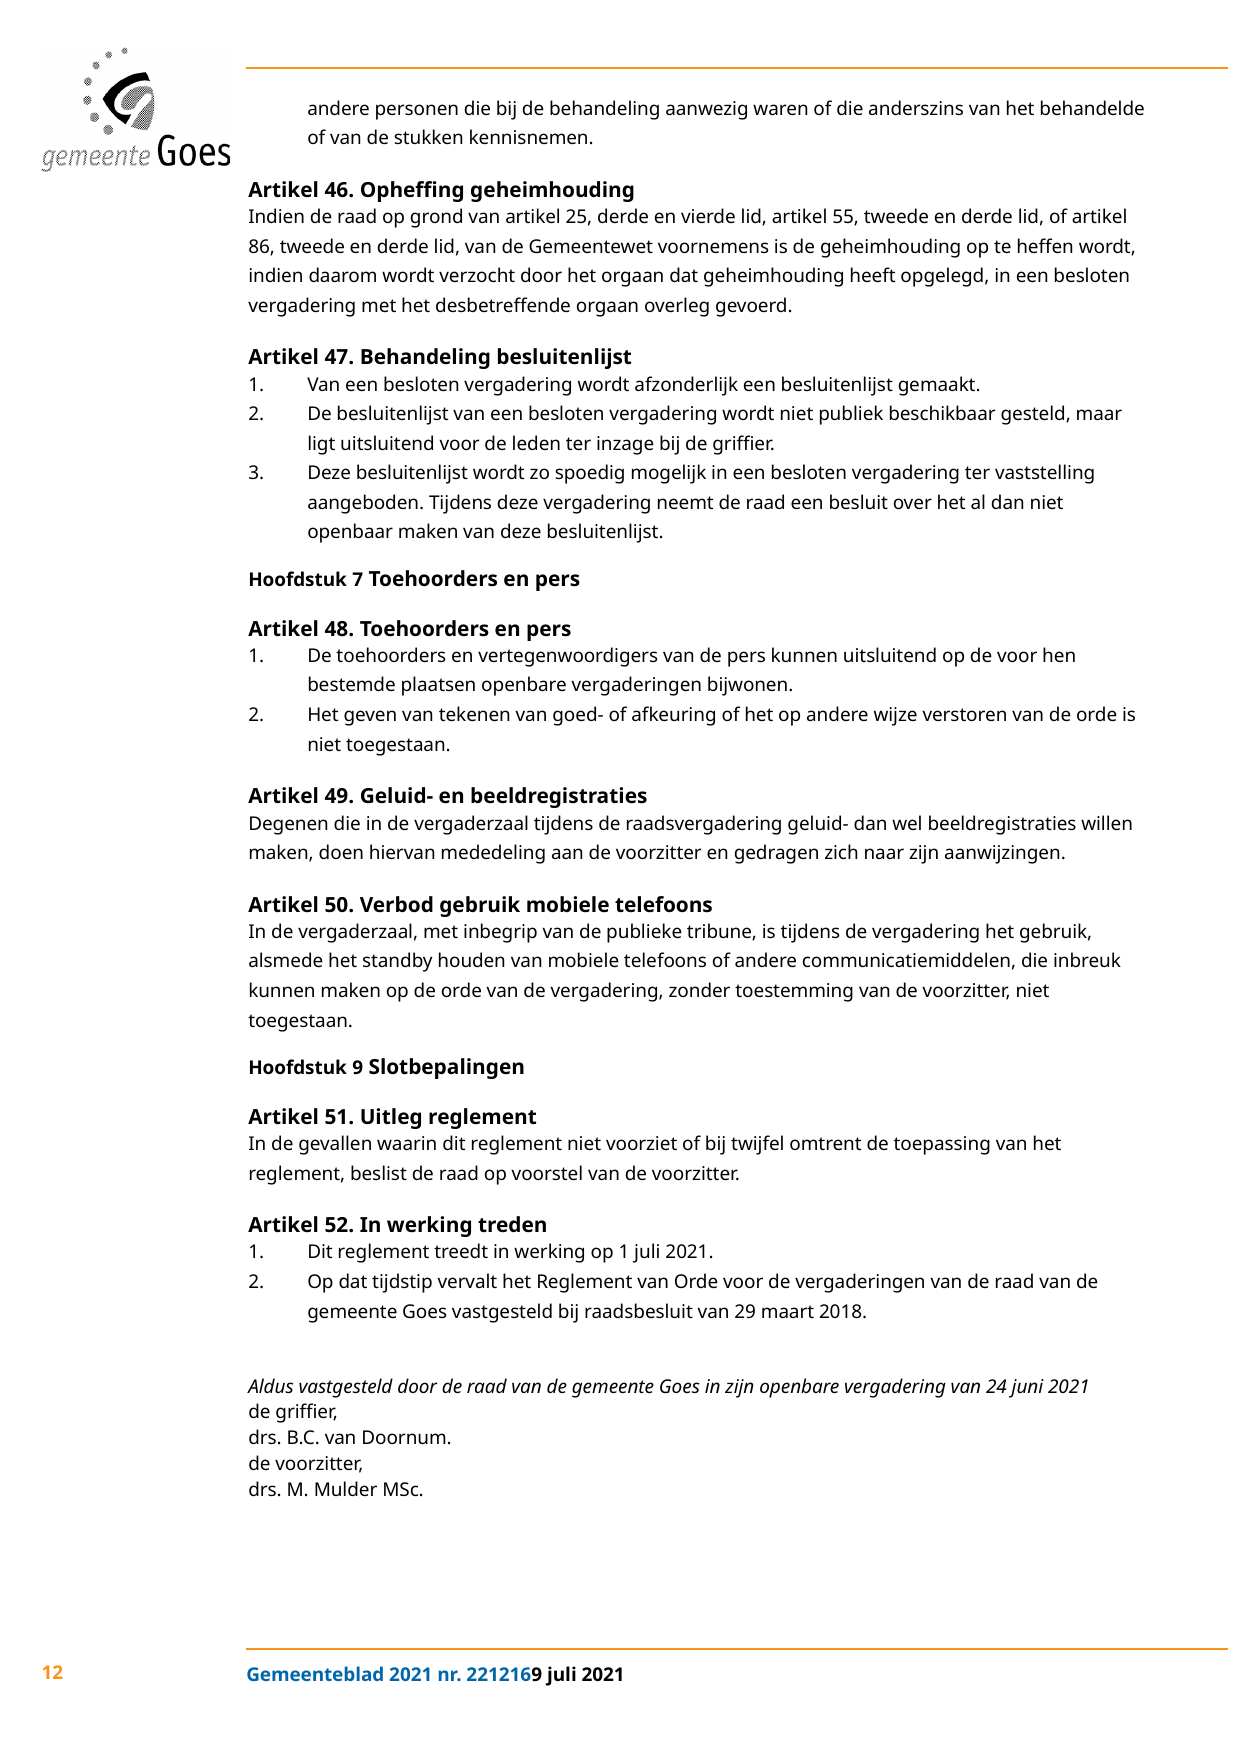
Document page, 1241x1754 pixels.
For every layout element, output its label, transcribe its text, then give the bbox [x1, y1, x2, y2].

list De besluitenlijst van een besloten vergadering wordt niet publiek beschikbaar gesteld, maar ligt uitsluitend voor de leden ter inzage bij de griffier. [248, 400, 1152, 456]
text In de vergaderzaal, met inbegrip van de publieke tribune, is tijdens de vergadering het gebruik, alsmede het standby houden van mobiele telefoons of andere communicatiemiddelen, die inbreuk kunnen maken op de orde van de vergadering, zonder toestemming van de voorzitter, niet toegestaan. [248, 918, 1152, 1033]
text drs. M. Mulder MSc. [248, 1476, 1152, 1502]
text Artikel 47. Behandeling besluitenlijst [248, 342, 1152, 371]
text Artikel 48. Toehoorders en pers [248, 614, 1152, 642]
text de voorzitter, [248, 1450, 1152, 1476]
picture [41, 47, 231, 172]
text de griffier, [248, 1399, 1152, 1424]
text Artikel 50. Verbod gebruik mobiele telefoons [248, 890, 1152, 918]
list Deze besluitenlijst wordt zo spoedig mogelijk in een besloten vergadering ter vaststelling aangeboden. Tijdens deze vergadering neemt de raad een besluit over het al dan niet openbaar maken van deze besluitenlijst. [248, 459, 1152, 544]
text Artikel 51. Uitleg reglement [248, 1102, 1152, 1130]
list Van een besloten vergadering wordt afzonderlijk een besluitenlijst gemaakt. [248, 371, 1152, 397]
text In de gevallen waarin dit reglement niet voorziet of bij twijfel omtrent de toepassing van het reglement, beslist de raad op voorstel van de voorzitter. [248, 1130, 1152, 1186]
text drs. B.C. van Doornum. [248, 1424, 1152, 1450]
text Artikel 49. Geluid- en beeldregistraties [248, 781, 1152, 810]
text Artikel 52. In werking treden [248, 1210, 1152, 1239]
list Het geven van tekenen van goed- of afkeuring of het op andere wijze verstoren van de orde is niet toegestaan. [248, 701, 1152, 757]
text Hoofdstuk 7 Toehoorders en pers [248, 564, 1152, 593]
list andere personen die bij de behandeling aanwezig waren of die anderszins van het behandelde of van de stukken kennisnemen. [248, 95, 1152, 150]
list De toehoorders en vertegenwoordigers van de pers kunnen uitsluitend op de voor hen bestemde plaatsen openbare vergaderingen bijwonen. [248, 642, 1152, 697]
text Hoofdstuk 9 Slotbepalingen [248, 1052, 1152, 1081]
text Artikel 46. Opheffing geheimhouding [248, 175, 1152, 203]
list Op dat tijdstip vervalt het Reglement van Orde voor de vergaderingen van de raad van de gemeente Goes vastgesteld bij raadsbesluit van 29 maart 2018. [248, 1268, 1152, 1323]
text Aldus vastgesteld door de raad van de gemeente Goes in zijn openbare vergadering van 24 juni 2021 [248, 1373, 1152, 1399]
text Indien de raad op grond van artikel 25, derde en vierde lid, artikel 55, tweede en derde lid, of artikel 86, tweede en derde lid, van de Gemeentewet voornemens is de geheimhouding op te heffen wordt, indien daarom wordt verzocht door het orgaan dat geheimhouding heeft opgelegd, in een besloten vergadering met het desbetreffende orgaan overleg gevoerd. [248, 203, 1152, 318]
text Degenen die in de vergaderzaal tijdens de raadsvergadering geluid- dan wel beeldregistraties willen maken, doen hiervan mededeling aan de voorzitter en gedragen zich naar zijn aanwijzingen. [248, 810, 1152, 865]
list Dit reglement treedt in werking op 1 juli 2021. [248, 1239, 1152, 1264]
